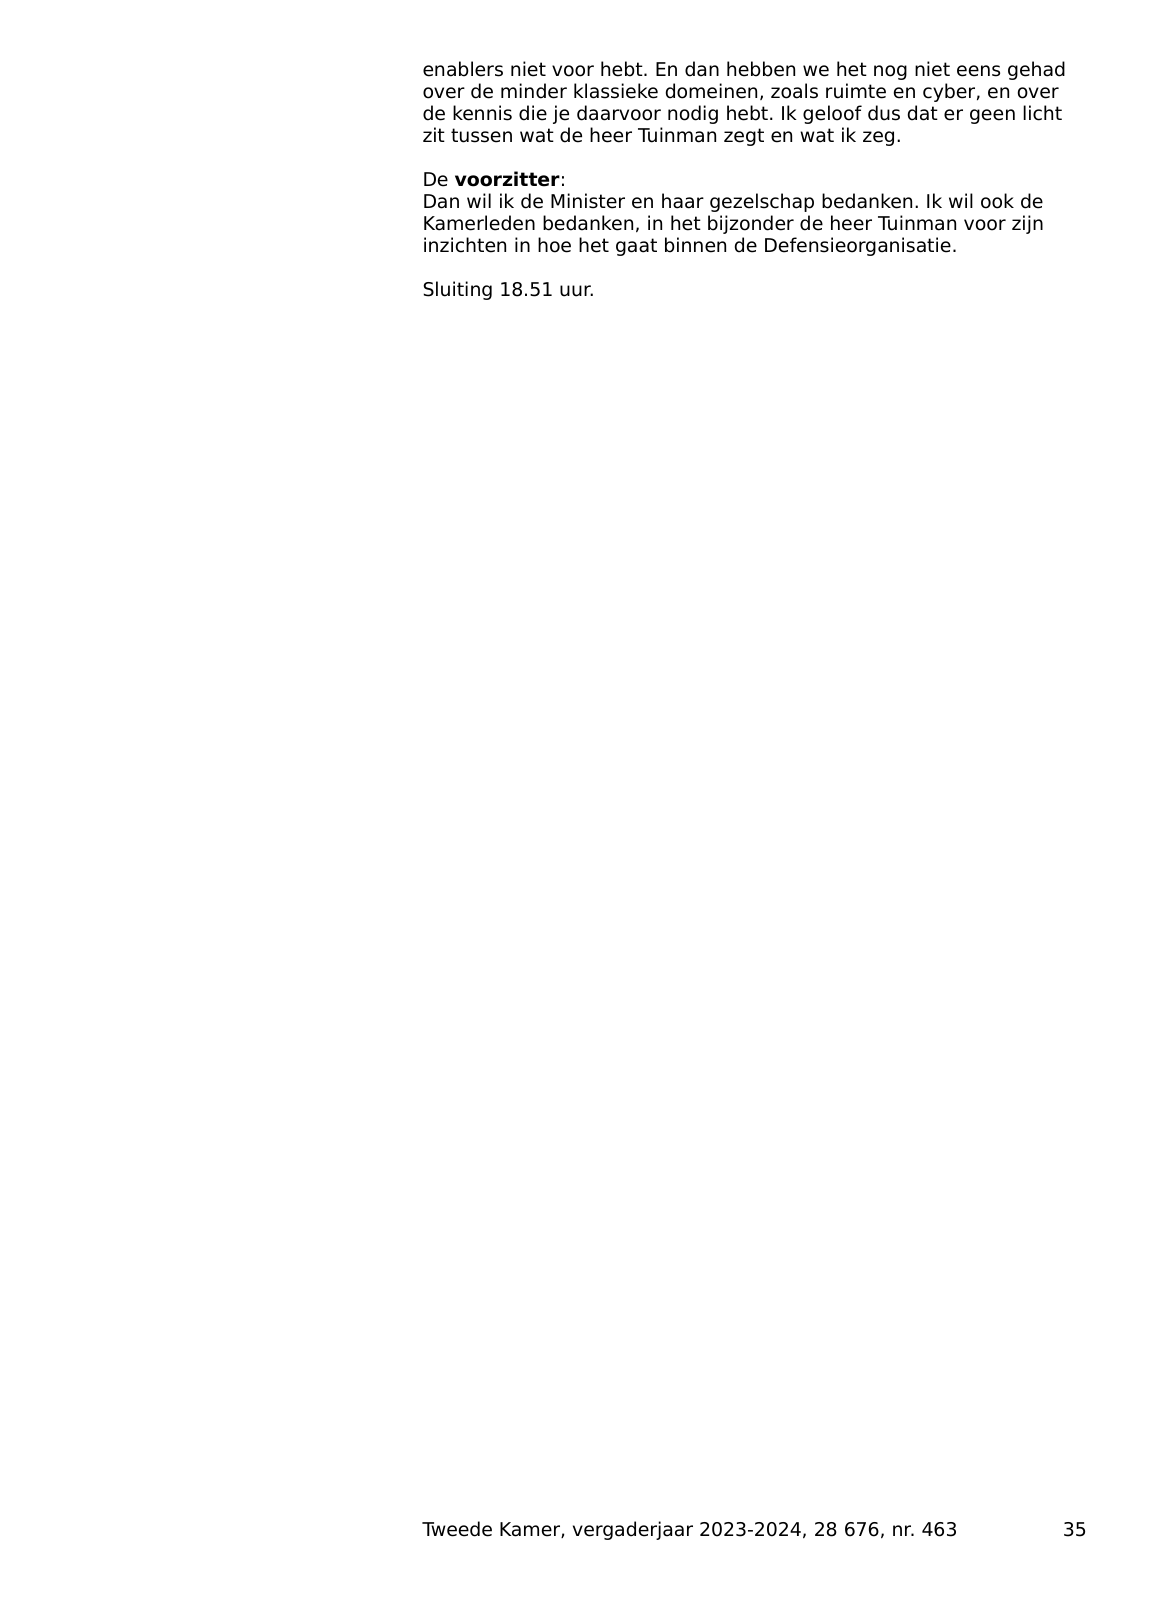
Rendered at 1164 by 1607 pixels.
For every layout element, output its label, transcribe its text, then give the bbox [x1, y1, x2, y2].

text enablers niet voor hebt. En dan hebben we het nog niet eens gehad over de minder klassieke domeinen, zoals ruimte en cyber, en over de kennis die je daarvoor nodig hebt. Ik geloof dus dat er geen licht zit tussen wat de heer Tuinman zegt en wat ik zeg. [422, 59, 1087, 147]
text Dan wil ik de Minister en haar gezelschap bedanken. Ik wil ook de Kamerleden bedanken, in het bijzonder de heer Tuinman voor zijn inzichten in hoe het gaat binnen de Defensieorganisatie. [422, 191, 1087, 257]
text De voorzitter: [422, 169, 1087, 191]
text Sluiting 18.51 uur. [422, 279, 1087, 301]
